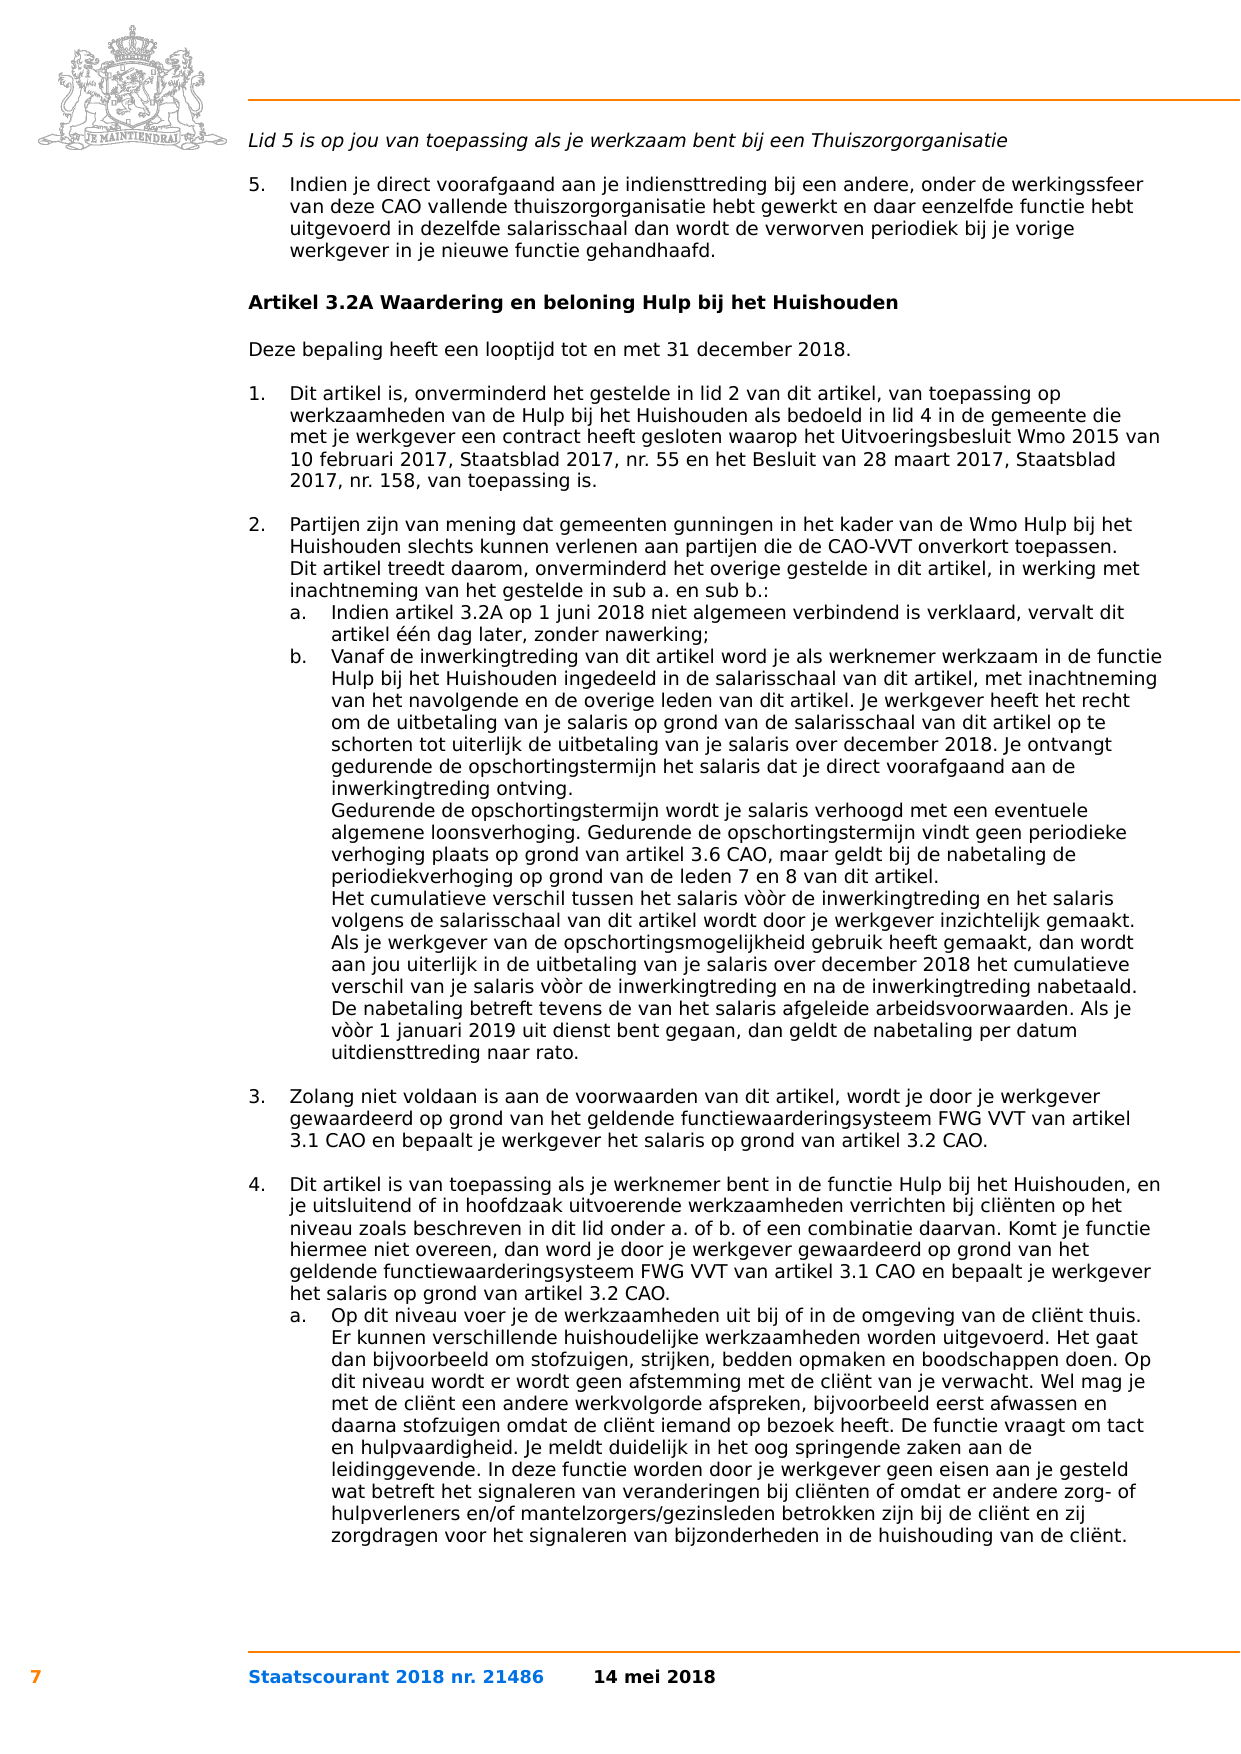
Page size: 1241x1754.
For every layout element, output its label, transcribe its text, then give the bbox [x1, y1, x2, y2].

picture [38, 25, 227, 150]
text b. Vanaf de inwerkingtreding van dit artikel word je als werknemer werkzaam in de functie Hulp bij het Huishouden ingedeeld in de salarisschaal van dit artikel, met inachtneming van het navolgende en de overige leden van dit artikel. Je werkgever heeft het recht om de uitbetaling van je salaris op grond van de salarisschaal van dit artikel op te schorten tot uiterlijk de uitbetaling van je salaris over december 2018. Je ontvangt gedurende de opschortingstermijn het salaris dat je direct voorafgaand aan de inwerkingtreding ontving. [289, 646, 1163, 800]
text Dit artikel treedt daarom, onverminderd het overige gestelde in dit artikel, in werking met inachtneming van het gestelde in sub a. en sub b.: [289, 558, 1163, 602]
text 1. Dit artikel is, onverminderd het gestelde in lid 2 van dit artikel, van toepassing op werkzaamheden van de Hulp bij het Huishouden als bedoeld in lid 4 in de gemeente die met je werkgever een contract heeft gesloten waarop het Uitvoeringsbesluit Wmo 2015 van 10 februari 2017, Staatsblad 2017, nr. 55 en het Besluit van 28 maart 2017, Staatsblad 2017, nr. 158, van toepassing is. [248, 382, 1163, 492]
text 3. Zolang niet voldaan is aan de voorwaarden van dit artikel, wordt je door je werkgever gewaardeerd op grond van het geldende functiewaarderingsysteem FWG VVT van artikel 3.1 CAO en bepaalt je werkgever het salaris op grond van artikel 3.2 CAO. [248, 1086, 1163, 1152]
text 5. Indien je direct voorafgaand aan je indiensttreding bij een andere, onder de werkingssfeer van deze CAO vallende thuiszorgorganisatie hebt gewerkt en daar eenzelfde functie hebt uitgevoerd in dezelfde salarisschaal dan wordt de verworven periodiek bij je vorige werkgever in je nieuwe functie gehandhaafd. [248, 174, 1163, 262]
subtitle Lid 5 is op jou van toepassing als je werkzaam bent bij een Thuiszorgorganisatie [248, 130, 1163, 152]
text a. Op dit niveau voer je de werkzaamheden uit bij of in de omgeving van de cliënt thuis. Er kunnen verschillende huishoudelijke werkzaamheden worden uitgevoerd. Het gaat dan bijvoorbeeld om stofzuigen, strijken, bedden opmaken en boodschappen doen. Op dit niveau wordt er wordt geen afstemming met de cliënt van je verwacht. Wel mag je met de cliënt een andere werkvolgorde afspreken, bijvoorbeeld eerst afwassen en daarna stofzuigen omdat de cliënt iemand op bezoek heeft. De functie vraagt om tact en hulpvaardigheid. Je meldt duidelijk in het oog springende zaken aan de leidinggevende. In deze functie worden door je werkgever geen eisen aan je gesteld wat betreft het signaleren van veranderingen bij cliënten of omdat er andere zorg- of hulpverleners en/of mantelzorgers/gezinsleden betrokken zijn bij de cliënt en zij zorgdragen voor het signaleren van bijzonderheden in de huishouding van de cliënt. [289, 1305, 1163, 1547]
subtitle Deze bepaling heeft een looptijd tot en met 31 december 2018. [248, 339, 1163, 361]
text a. Indien artikel 3.2A op 1 juni 2018 niet algemeen verbindend is verklaard, vervalt dit artikel één dag later, zonder nawerking; [289, 602, 1163, 646]
subtitle Artikel 3.2A Waardering en beloning Hulp bij het Huishouden [248, 292, 1163, 314]
text 2. Partijen zijn van mening dat gemeenten gunningen in het kader van de Wmo Hulp bij het Huishouden slechts kunnen verlenen aan partijen die de CAO-VVT onverkort toepassen. [248, 514, 1163, 558]
text Het cumulatieve verschil tussen het salaris vòòr de inwerkingtreding en het salaris volgens de salarisschaal van dit artikel wordt door je werkgever inzichtelijk gemaakt. Als je werkgever van de opschortingsmogelijkheid gebruik heeft gemaakt, dan wordt aan jou uiterlijk in de uitbetaling van je salaris over december 2018 het cumulatieve verschil van je salaris vòòr de inwerkingtreding en na de inwerkingtreding nabetaald. De nabetaling betreft tevens de van het salaris afgeleide arbeidsvoorwaarden. Als je vòòr 1 januari 2019 uit dienst bent gegaan, dan geldt de nabetaling per datum uitdiensttreding naar rato. [331, 888, 1163, 1064]
text 4. Dit artikel is van toepassing als je werknemer bent in de functie Hulp bij het Huishouden, en je uitsluitend of in hoofdzaak uitvoerende werkzaamheden verrichten bij cliënten op het niveau zoals beschreven in dit lid onder a. of b. of een combinatie daarvan. Komt je functie hiermee niet overeen, dan word je door je werkgever gewaardeerd op grond van het geldende functiewaarderingsysteem FWG VVT van artikel 3.1 CAO en bepaalt je werkgever het salaris op grond van artikel 3.2 CAO. [248, 1173, 1163, 1305]
text Gedurende de opschortingstermijn wordt je salaris verhoogd met een eventuele algemene loonsverhoging. Gedurende de opschortingstermijn vindt geen periodieke verhoging plaats op grond van artikel 3.6 CAO, maar geldt bij de nabetaling de periodiekverhoging op grond van de leden 7 en 8 van dit artikel. [331, 800, 1163, 888]
